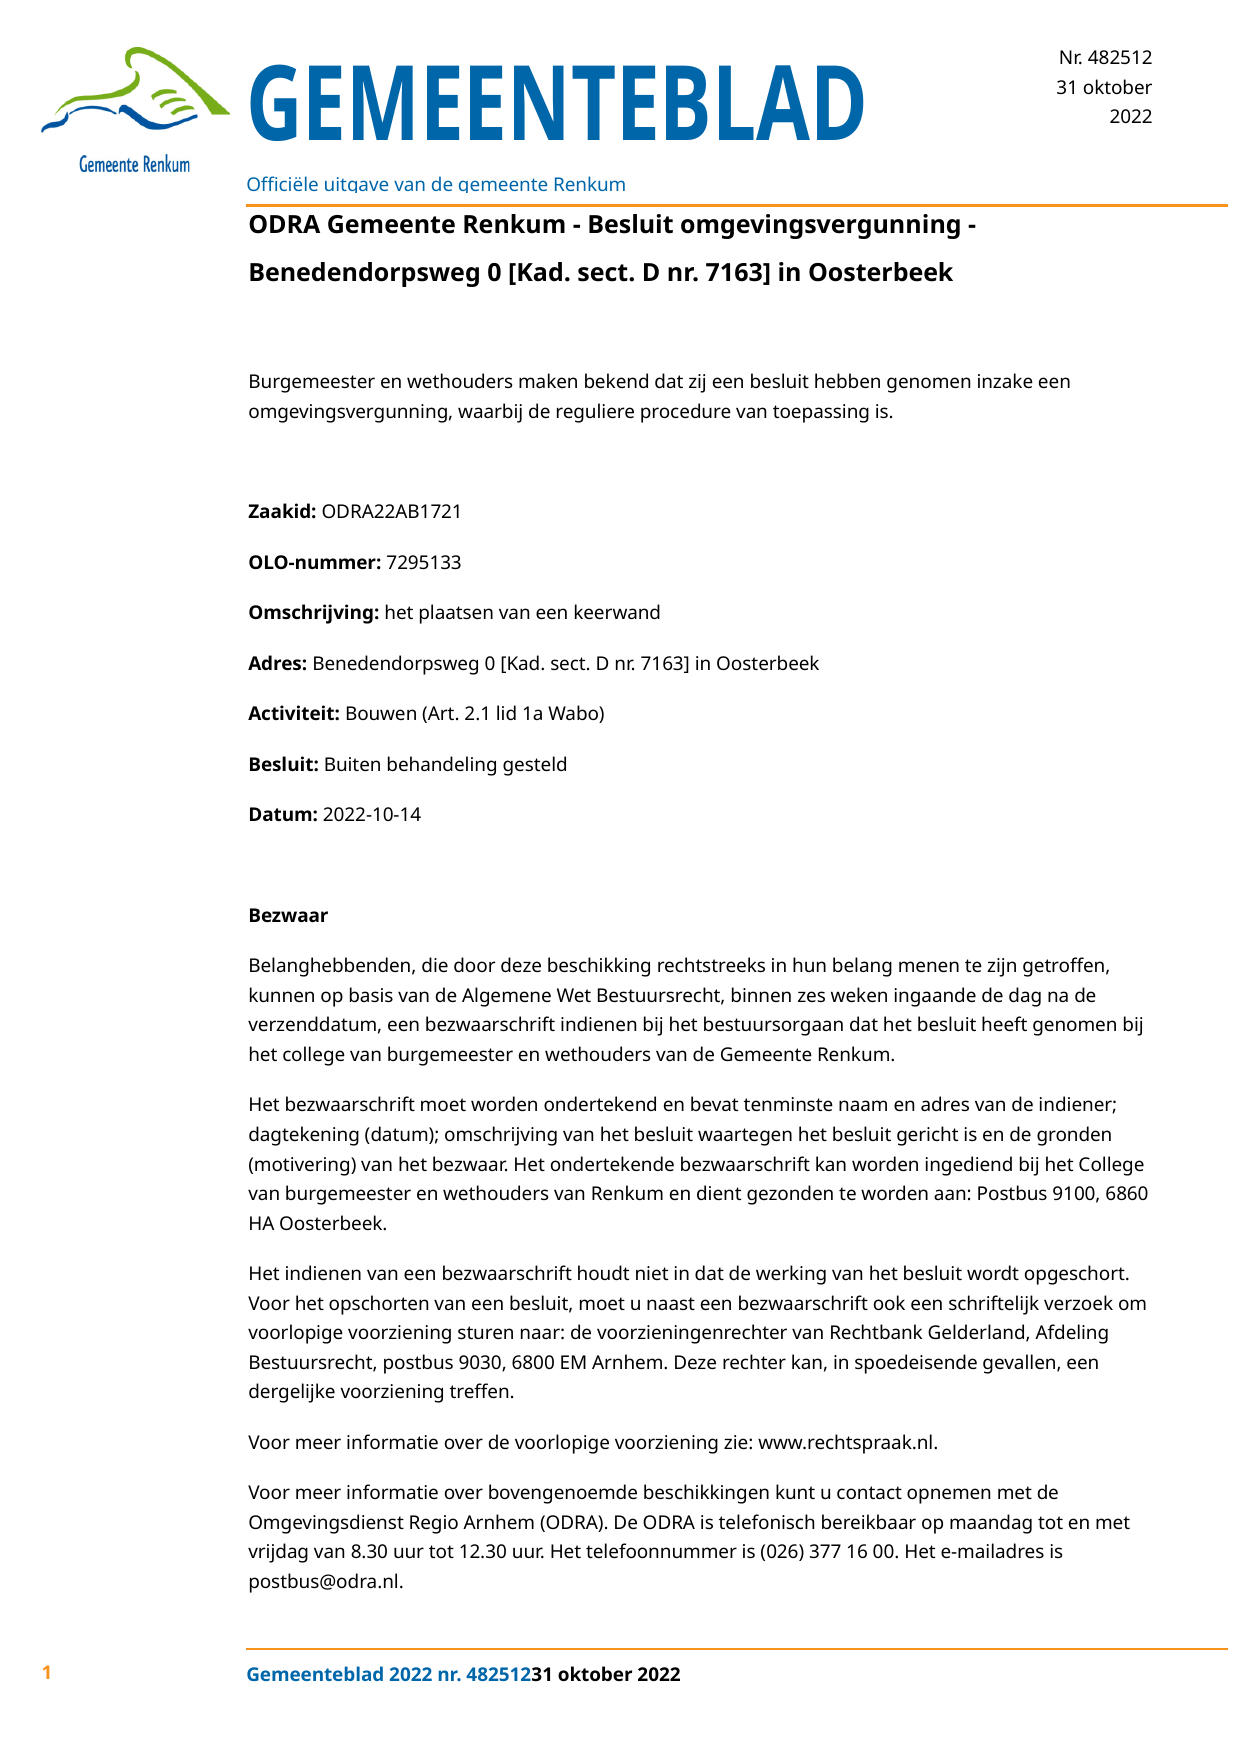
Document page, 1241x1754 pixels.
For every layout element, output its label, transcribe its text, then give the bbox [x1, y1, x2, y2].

text Bezwaar [248, 902, 1152, 928]
text Omschrijving: het plaatsen van een keerwand [248, 599, 1152, 625]
text Voor meer informatie over bovengenoemde beschikkingen kunt u contact opnemen met de Omgevingsdienst Regio Arnhem (ODRA). De ODRA is telefonisch bereikbaar op maandag tot en met vrijdag van 8.30 uur tot 12.30 uur. Het telefoonnummer is (026) 377 16 00. Het e-mailadres is postbus@odra.nl. [248, 1479, 1152, 1594]
text Belanghebbenden, die door deze beschikking rechtstreeks in hun belang menen te zijn getroffen, kunnen op basis van de Algemene Wet Bestuursrecht, binnen zes weken ingaande de dag na de verzenddatum, een bezwaarschrift indienen bij het bestuursorgaan dat het besluit heeft genomen bij het college van burgemeester en wethouders van de Gemeente Renkum. [248, 952, 1152, 1067]
text Datum: 2022-10-14 [248, 801, 1152, 827]
text Voor meer informatie over de voorlopige voorziening zie: www.rechtspraak.nl. [248, 1429, 1152, 1455]
text Het indienen van een bezwaarschrift houdt niet in dat de werking van het besluit wordt opgeschort. Voor het opschorten van een besluit, moet u naast een bezwaarschrift ook een schriftelijk verzoek om voorlopige voorziening sturen naar: de voorzieningenrechter van Rechtbank Gelderland, Afdeling Bestuursrecht, postbus 9030, 6800 EM Arnhem. Deze rechter kan, in spoedeisende gevallen, een dergelijke voorziening treffen. [248, 1260, 1152, 1404]
text OLO-nummer: 7295133 [248, 549, 1152, 575]
text Zaakid: ODRA22AB1721 [248, 499, 1152, 524]
text Adres: Benedendorpsweg 0 [Kad. sect. D nr. 7163] in Oosterbeek [248, 650, 1152, 676]
text Activiteit: Bouwen (Art. 2.1 lid 1a Wabo) [248, 700, 1152, 726]
text ODRA Gemeente Renkum - Besluit omgevingsvergunning - Benedendorpsweg 0 [Kad. sect. D nr. 7163] in Oosterbeek [248, 207, 1152, 288]
picture [41, 47, 231, 172]
text Burgemeester en wethouders maken bekend dat zij een besluit hebben genomen inzake een omgevingsvergunning, waarbij de reguliere procedure van toepassing is. [248, 368, 1152, 424]
text Besluit: Buiten behandeling gesteld [248, 751, 1152, 777]
text Het bezwaarschrift moet worden ondertekend en bevat tenminste naam en adres van de indiener; dagtekening (datum); omschrijving van het besluit waartegen het besluit gericht is en de gronden (motivering) van het bezwaar. Het ondertekende bezwaarschrift kan worden ingediend bij het College van burgemeester en wethouders van Renkum en dient gezonden te worden aan: Postbus 9100, 6860 HA Oosterbeek. [248, 1092, 1152, 1236]
